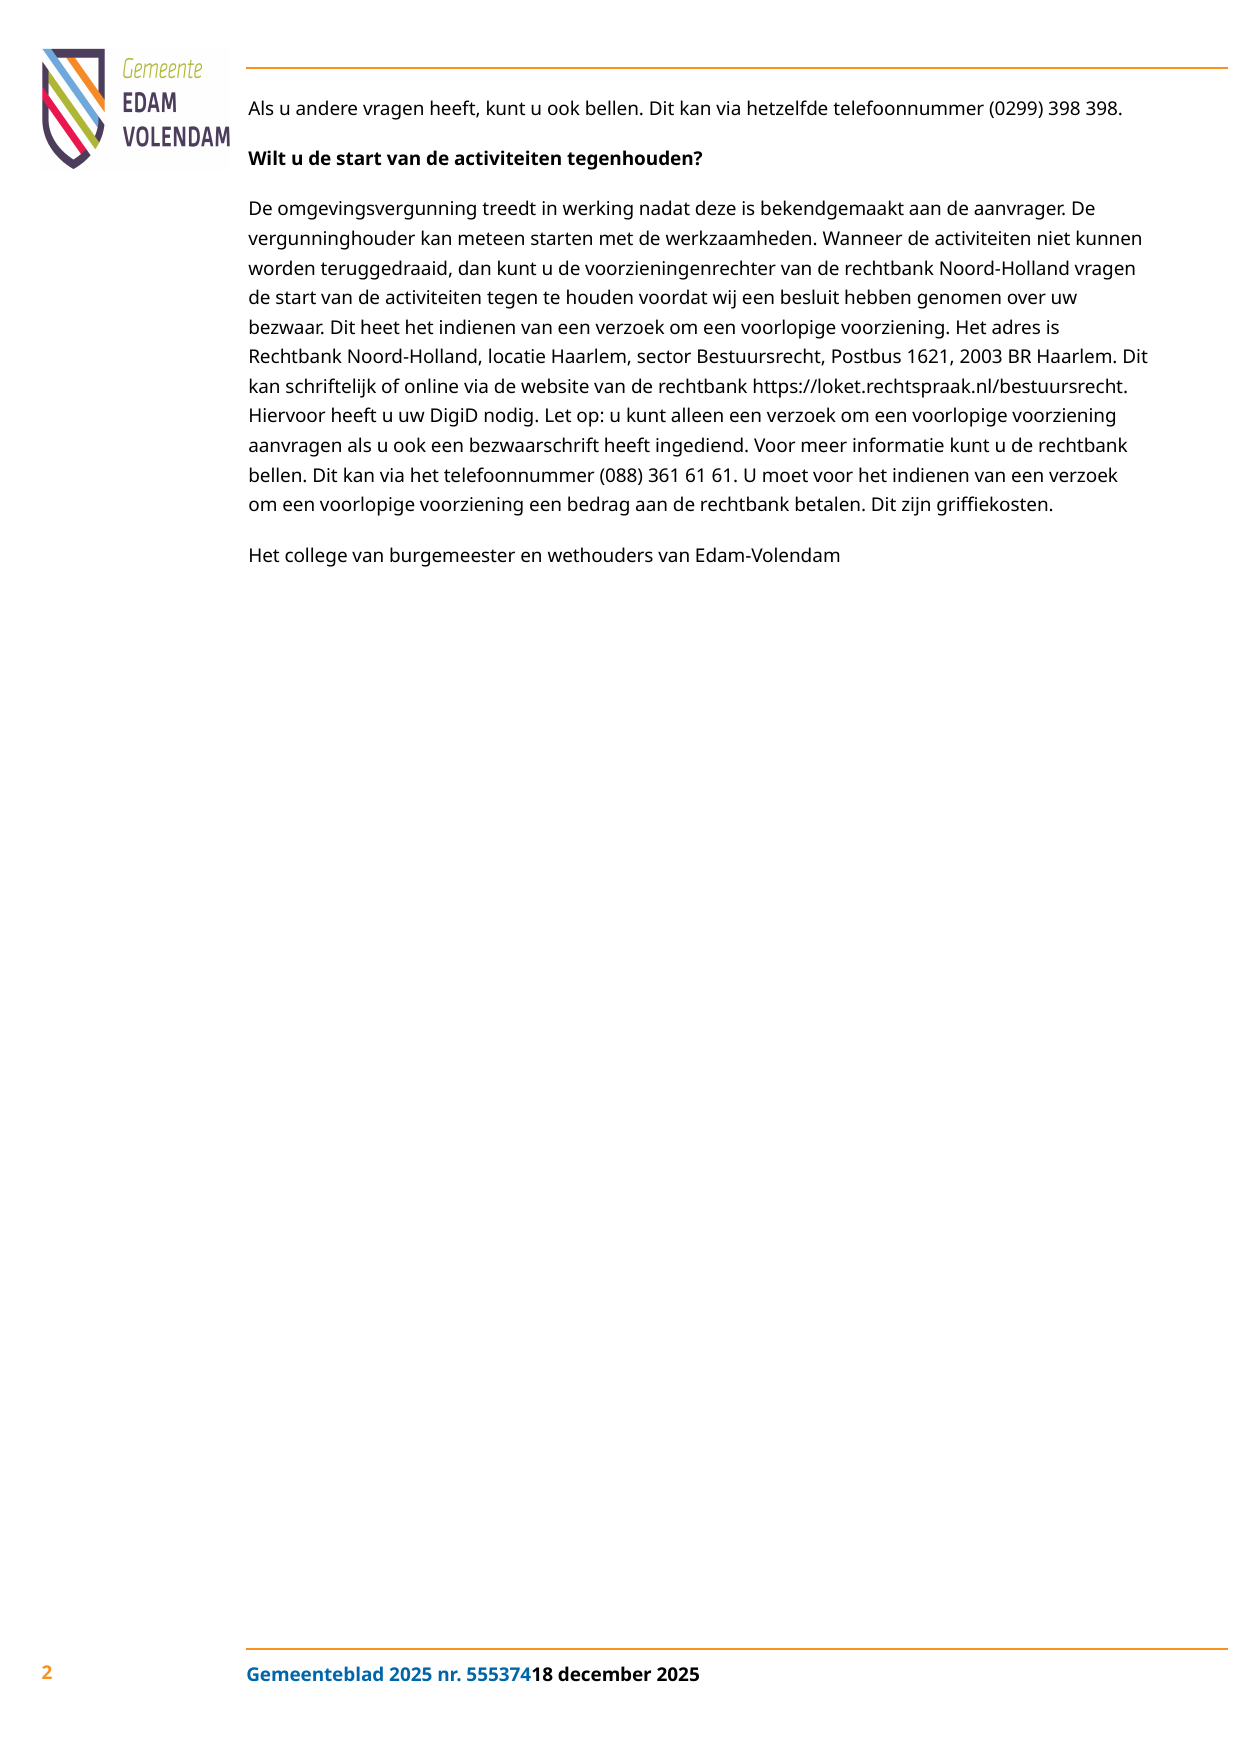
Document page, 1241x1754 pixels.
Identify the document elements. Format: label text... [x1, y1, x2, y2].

text Het college van burgemeester en wethouders van Edam-Volendam [248, 542, 1152, 568]
text De omgevingsvergunning treedt in werking nadat deze is bekendgemaakt aan de aanvrager. De vergunninghouder kan meteen starten met de werkzaamheden. Wanneer de activiteiten niet kunnen worden teruggedraaid, dan kunt u de voorzieningenrechter van de rechtbank Noord-Holland vragen de start van de activiteiten tegen te houden voordat wij een besluit hebben genomen over uw bezwaar. Dit heet het indienen van een verzoek om een voorlopige voorziening. Het adres is Rechtbank Noord-Holland, locatie Haarlem, sector Bestuursrecht, Postbus 1621, 2003 BR Haarlem. Dit kan schriftelijk of online via de website van de rechtbank https://loket.rechtspraak.nl/bestuursrecht. Hiervoor heeft u uw DigiD nodig. Let op: u kunt alleen een verzoek om een voorlopige voorziening aanvragen als u ook een bezwaarschrift heeft ingediend. Voor meer informatie kunt u de rechtbank bellen. Dit kan via het telefoonnummer (088) 361 61 61. U moet voor het indienen van een verzoek om een voorlopige voorziening een bedrag aan de rechtbank betalen. Dit zijn griffiekosten. [248, 196, 1152, 517]
text Als u andere vragen heeft, kunt u ook bellen. Dit kan via hetzelfde telefoonnummer (0299) 398 398. [248, 95, 1152, 121]
picture [41, 47, 231, 172]
text Wilt u de start van de activiteiten tegenhouden? [248, 145, 1152, 171]
